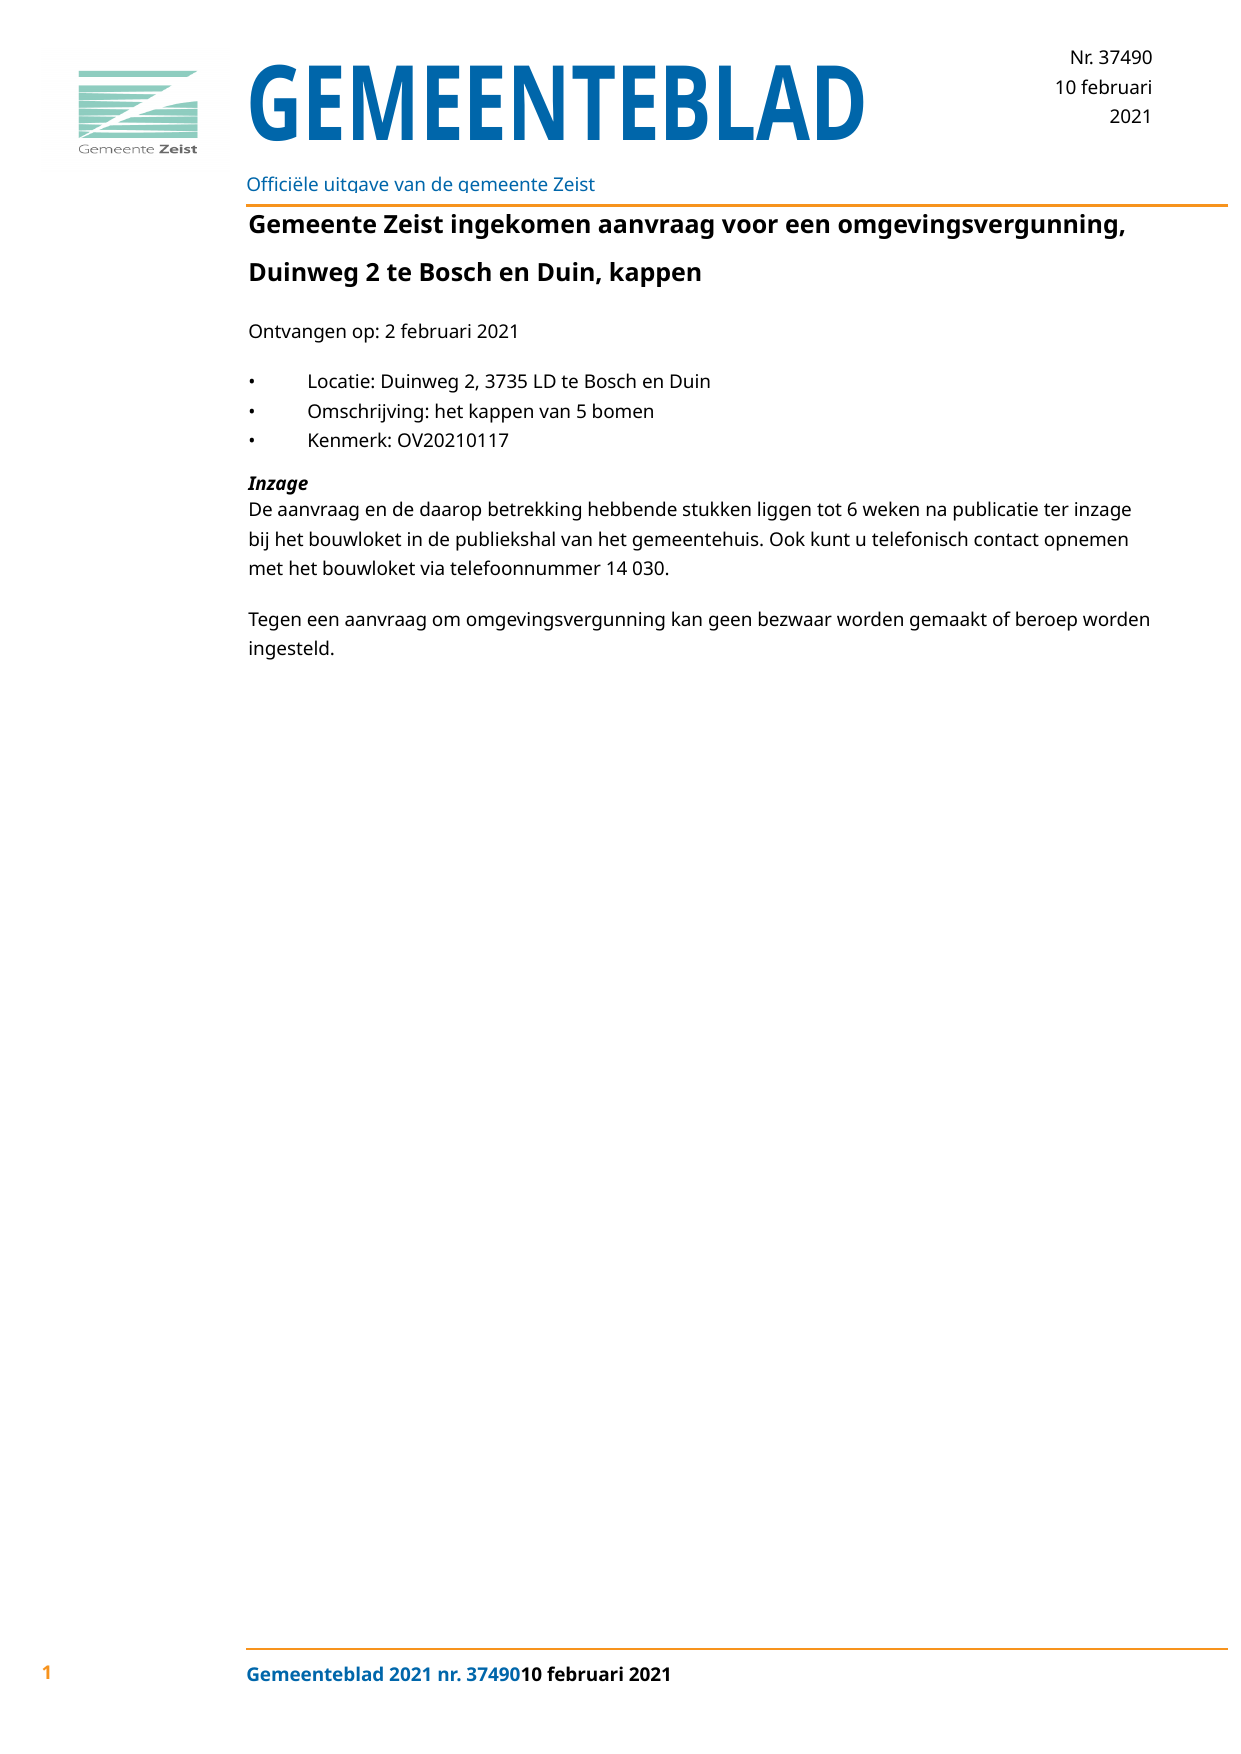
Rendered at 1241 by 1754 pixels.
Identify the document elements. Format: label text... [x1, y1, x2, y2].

text Gemeente Zeist ingekomen aanvraag voor een omgevingsvergunning, Duinweg 2 te Bosch en Duin, kappen [248, 207, 1152, 288]
list Locatie: Duinweg 2, 3735 LD te Bosch en Duin [248, 368, 1152, 394]
list Kenmerk: OV20210117 [248, 427, 1152, 453]
list Omschrijving: het kappen van 5 bomen [248, 398, 1152, 424]
text Ontvangen op: 2 februari 2021 [248, 318, 1152, 344]
text De aanvraag en de daarop betrekking hebbende stukken liggen tot 6 weken na publicatie ter inzage bij het bouwloket in de publiekshal van het gemeentehuis. Ook kunt u telefonisch contact opnemen met het bouwloket via telefoonnummer 14 030. [248, 496, 1152, 581]
text Inzage [248, 471, 1152, 496]
text Tegen een aanvraag om omgevingsvergunning kan geen bezwaar worden gemaakt of beroep worden ingesteld. [248, 606, 1152, 661]
picture [41, 47, 231, 172]
